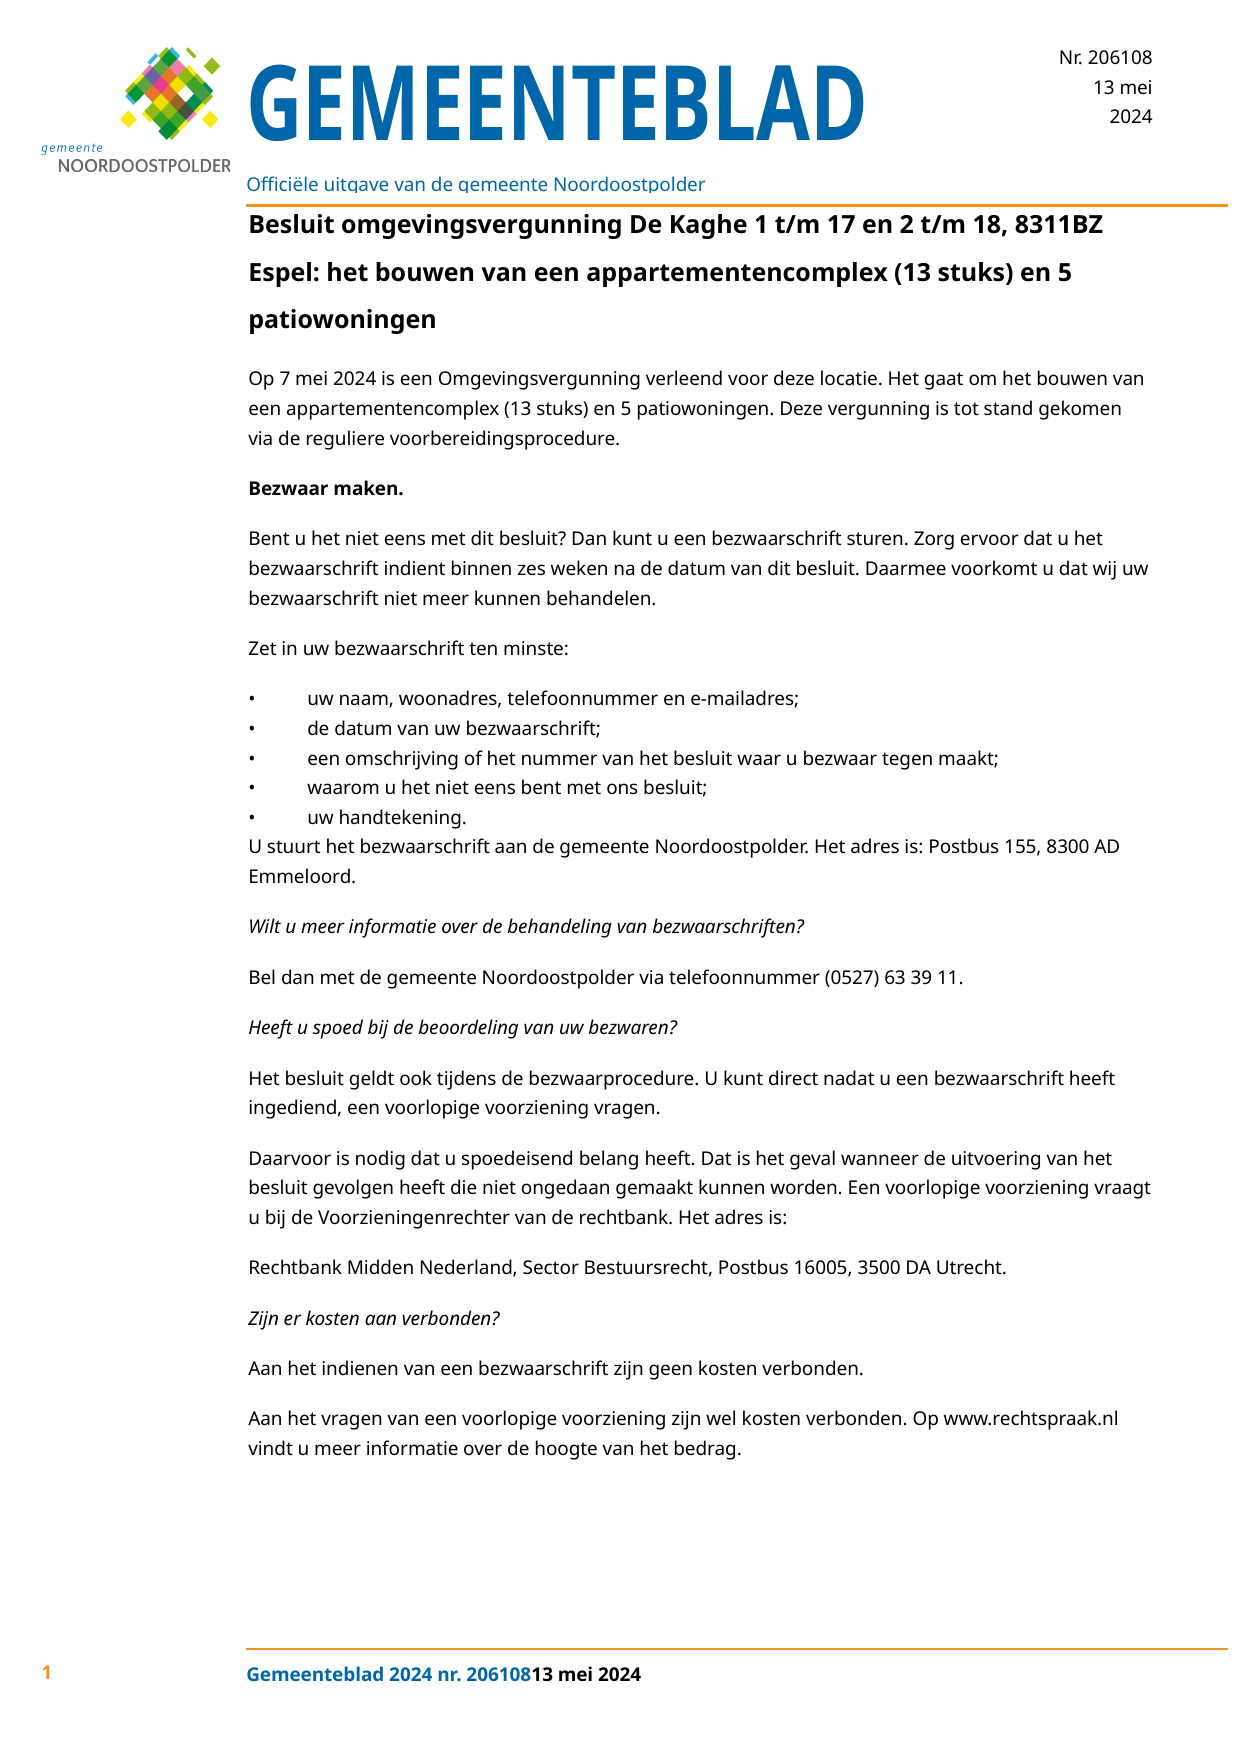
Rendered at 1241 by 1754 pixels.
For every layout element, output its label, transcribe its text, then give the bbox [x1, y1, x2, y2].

list de datum van uw bezwaarschrift; [248, 715, 1152, 741]
list uw handtekening. [248, 804, 1152, 829]
text Op 7 mei 2024 is een Omgevingsvergunning verleend voor deze locatie. Het gaat om het bouwen van een appartementencomplex (13 stuks) en 5 patiowoningen. Deze vergunning is tot stand gekomen via de reguliere voorbereidingsprocedure. [248, 366, 1152, 450]
text Aan het indienen van een bezwaarschrift zijn geen kosten verbonden. [248, 1355, 1152, 1381]
text Besluit omgevingsvergunning De Kaghe 1 t/m 17 en 2 t/m 18, 8311BZ Espel: het bouwen van een appartementencomplex (13 stuks) en 5 patiowoningen [248, 207, 1152, 336]
picture [41, 47, 231, 172]
list uw naam, woonadres, telefoonnummer en e-mailadres; [248, 686, 1152, 711]
text Daarvoor is nodig dat u spoedeisend belang heeft. Dat is het geval wanneer de uitvoering van het besluit gevolgen heeft die niet ongedaan gemaakt kunnen worden. Een voorlopige voorziening vraagt u bij de Voorzieningenrechter van de rechtbank. Het adres is: [248, 1145, 1152, 1229]
text Bent u het niet eens met dit besluit? Dan kunt u een bezwaarschrift sturen. Zorg ervoor dat u het bezwaarschrift indient binnen zes weken na de datum van dit besluit. Daarmee voorkomt u dat wij uw bezwaarschrift niet meer kunnen behandelen. [248, 526, 1152, 610]
text Rechtbank Midden Nederland, Sector Bestuursrecht, Postbus 16005, 3500 DA Utrecht. [248, 1254, 1152, 1280]
text Bezwaar maken. [248, 475, 1152, 501]
text Zijn er kosten aan verbonden? [248, 1305, 1152, 1330]
text Wilt u meer informatie over de behandeling van bezwaarschriften? [248, 913, 1152, 939]
text Het besluit geldt ook tijdens de bezwaarprocedure. U kunt direct nadat u een bezwaarschrift heeft ingediend, een voorlopige voorziening vragen. [248, 1065, 1152, 1120]
text Heeft u spoed bij de beoordeling van uw bezwaren? [248, 1014, 1152, 1040]
text Bel dan met de gemeente Noordoostpolder via telefoonnummer (0527) 63 39 11. [248, 964, 1152, 989]
list een omschrijving of het nummer van het besluit waar u bezwaar tegen maakt; [248, 745, 1152, 770]
text U stuurt het bezwaarschrift aan de gemeente Noordoostpolder. Het adres is: Postbus 155, 8300 AD Emmeloord. [248, 833, 1152, 889]
list waarom u het niet eens bent met ons besluit; [248, 774, 1152, 800]
text Aan het vragen van een voorlopige voorziening zijn wel kosten verbonden. Op www.rechtspraak.nl vindt u meer informatie over de hoogte van het bedrag. [248, 1406, 1152, 1461]
text Zet in uw bezwaarschrift ten minste: [248, 635, 1152, 661]
